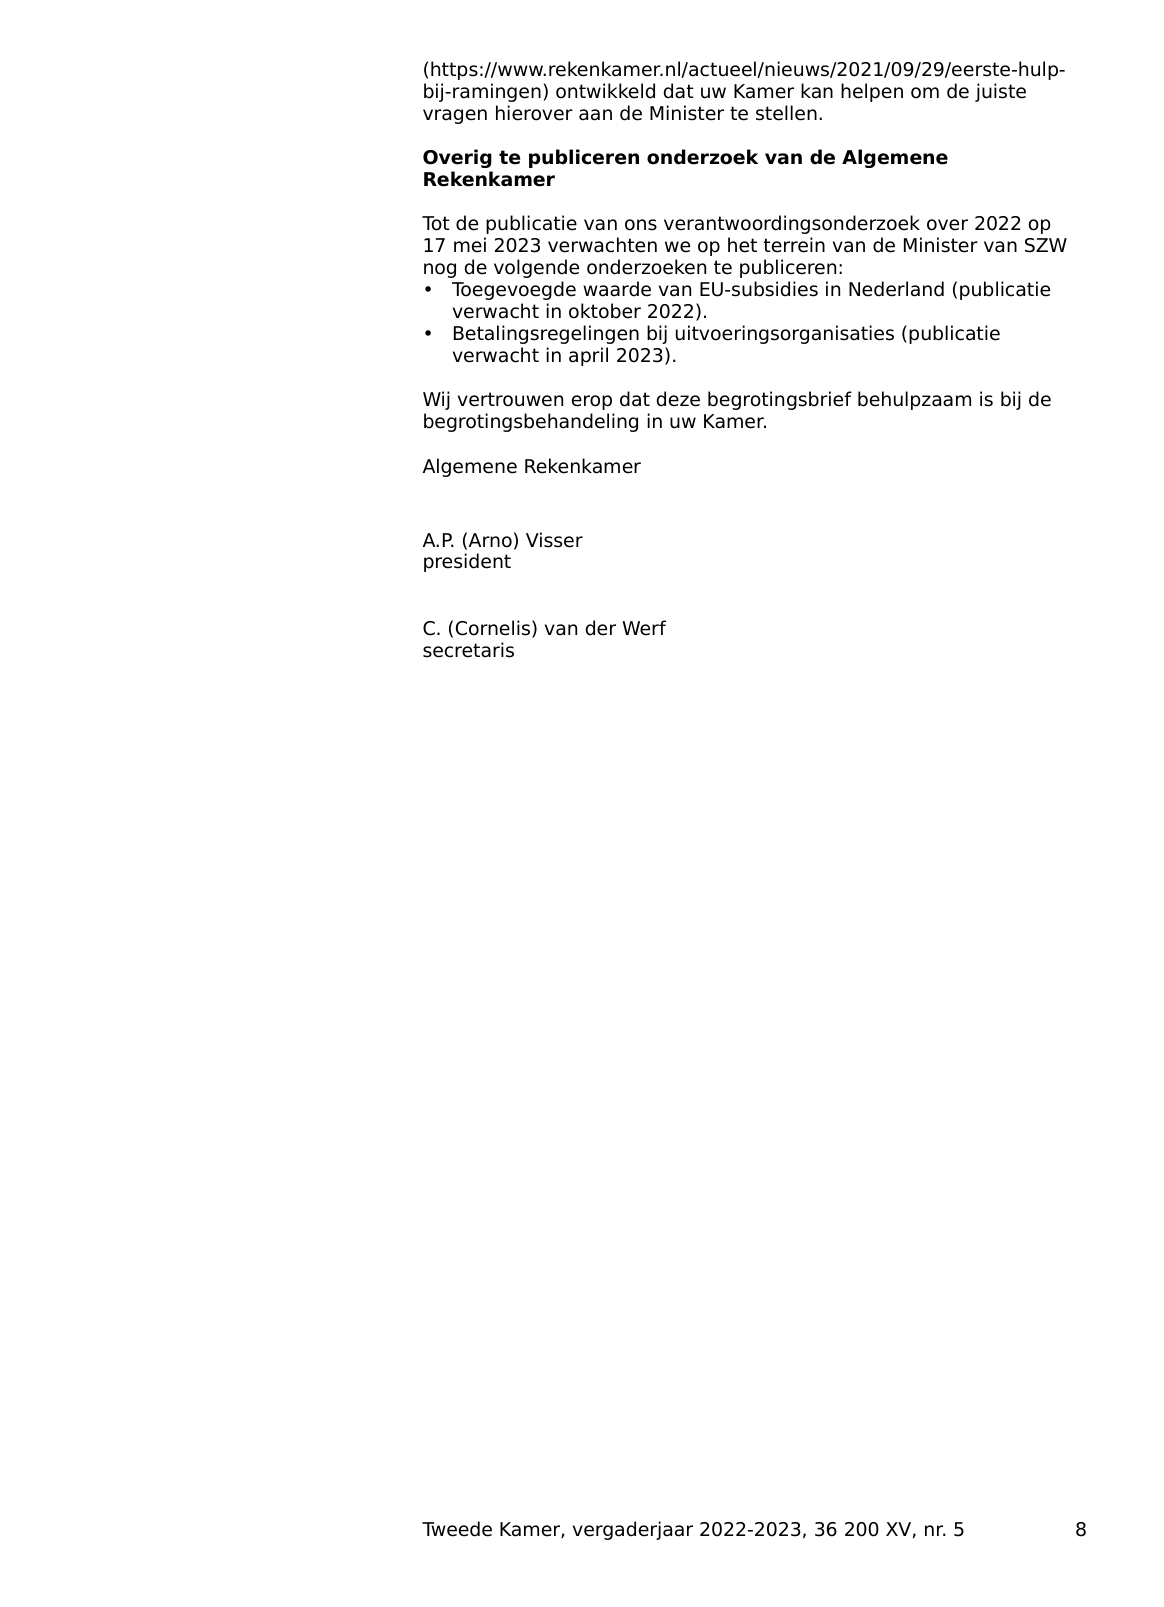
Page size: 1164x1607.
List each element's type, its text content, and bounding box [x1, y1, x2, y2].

text Tot de publicatie van ons verantwoordingsonderzoek over 2022 op 17 mei 2023 verwachten we op het terrein van de Minister van SZW nog de volgende onderzoeken te publiceren: [422, 213, 1087, 279]
subtitle Overig te publiceren onderzoek van de Algemene Rekenkamer [422, 147, 1087, 191]
text (https://www.rekenkamer.nl/actueel/nieuws/2021/09/29/eerste-hulp-bij-ramingen) ontwikkeld dat uw Kamer kan helpen om de juiste vragen hierover aan de Minister te stellen. [422, 59, 1087, 125]
text • Betalingsregelingen bij uitvoeringsorganisaties (publicatie verwacht in april 2023). [422, 323, 1087, 367]
text C. (Cornelis) van der Werf secretaris [422, 596, 1087, 662]
text • Toegevoegde waarde van EU-subsidies in Nederland (publicatie verwacht in oktober 2022). [422, 279, 1087, 323]
text Algemene Rekenkamer [422, 456, 1087, 477]
text Wij vertrouwen erop dat deze begrotingsbrief behulpzaam is bij de begrotingsbehandeling in uw Kamer. [422, 389, 1087, 433]
text A.P. (Arno) Visser president [422, 507, 1087, 573]
